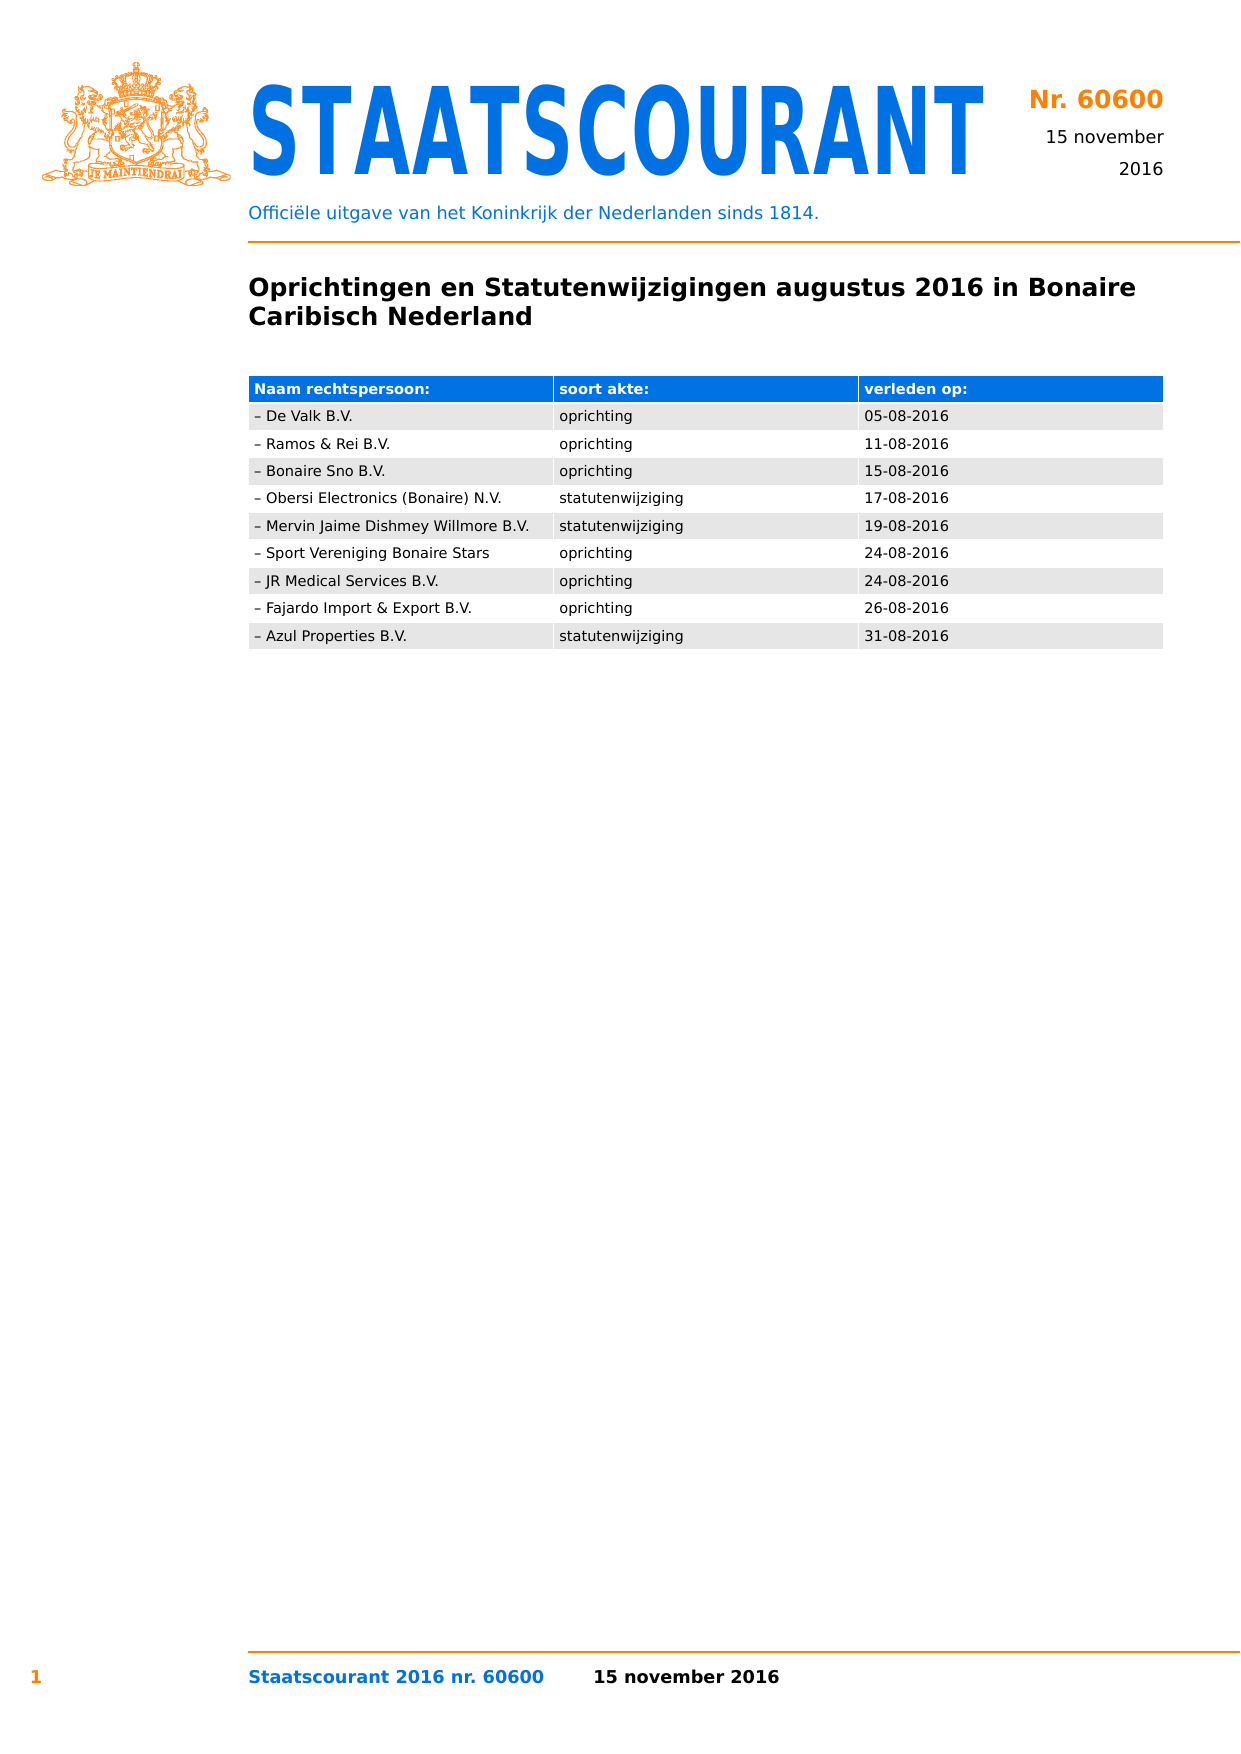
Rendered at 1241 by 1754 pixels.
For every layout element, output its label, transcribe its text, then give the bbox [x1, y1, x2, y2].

table_cell 19-08-2016 [859, 513, 1163, 539]
table_header Nr. 60600 [998, 62, 1240, 121]
table_cell oprichting [554, 595, 858, 622]
table_cell 31-08-2016 [859, 623, 1163, 649]
table_cell 2016 [998, 153, 1240, 203]
table_cell Officiële uitgave van het Koninkrijk der Nederlanden sinds 1814. [248, 203, 1240, 241]
table_cell – Fajardo Import & Export B.V. [249, 595, 553, 622]
table_cell 24-08-2016 [859, 568, 1163, 594]
table_cell statutenwijziging [554, 486, 858, 512]
table_cell – Obersi Electronics (Bonaire) N.V. [249, 486, 553, 512]
table_cell oprichting [554, 541, 858, 567]
table_cell 05-08-2016 [859, 404, 1163, 430]
table_cell statutenwijziging [554, 513, 858, 539]
table_cell 11-08-2016 [859, 431, 1163, 457]
table_cell 24-08-2016 [859, 541, 1163, 567]
table_cell 17-08-2016 [859, 486, 1163, 512]
table_header soort akte: [554, 376, 858, 402]
table_cell – Ramos & Rei B.V. [249, 431, 553, 457]
table_cell oprichting [554, 404, 858, 430]
table_cell oprichting [554, 431, 858, 457]
table_header [25, 62, 248, 241]
table_cell – Sport Vereniging Bonaire Stars [249, 541, 553, 567]
subtitle Oprichtingen en Statutenwijzigingen augustus 2016 in Bonaire Caribisch Nederland [248, 273, 1163, 331]
table_cell 15 november [998, 121, 1240, 153]
table_cell – Mervin Jaime Dishmey Willmore B.V. [249, 513, 553, 539]
table_cell 15-08-2016 [859, 458, 1163, 485]
table_cell – De Valk B.V. [249, 404, 553, 430]
table_header Naam rechtspersoon: [249, 376, 553, 402]
table_header verleden op: [859, 376, 1163, 402]
table_cell – Bonaire Sno B.V. [249, 458, 553, 485]
table_cell statutenwijziging [554, 623, 858, 649]
table_cell 26-08-2016 [859, 595, 1163, 622]
picture [41, 62, 231, 186]
table_cell – JR Medical Services B.V. [249, 568, 553, 594]
table_cell oprichting [554, 458, 858, 485]
table_cell – Azul Properties B.V. [249, 623, 553, 649]
table_header STAATSCOURANT [248, 62, 998, 203]
table_cell oprichting [554, 568, 858, 594]
